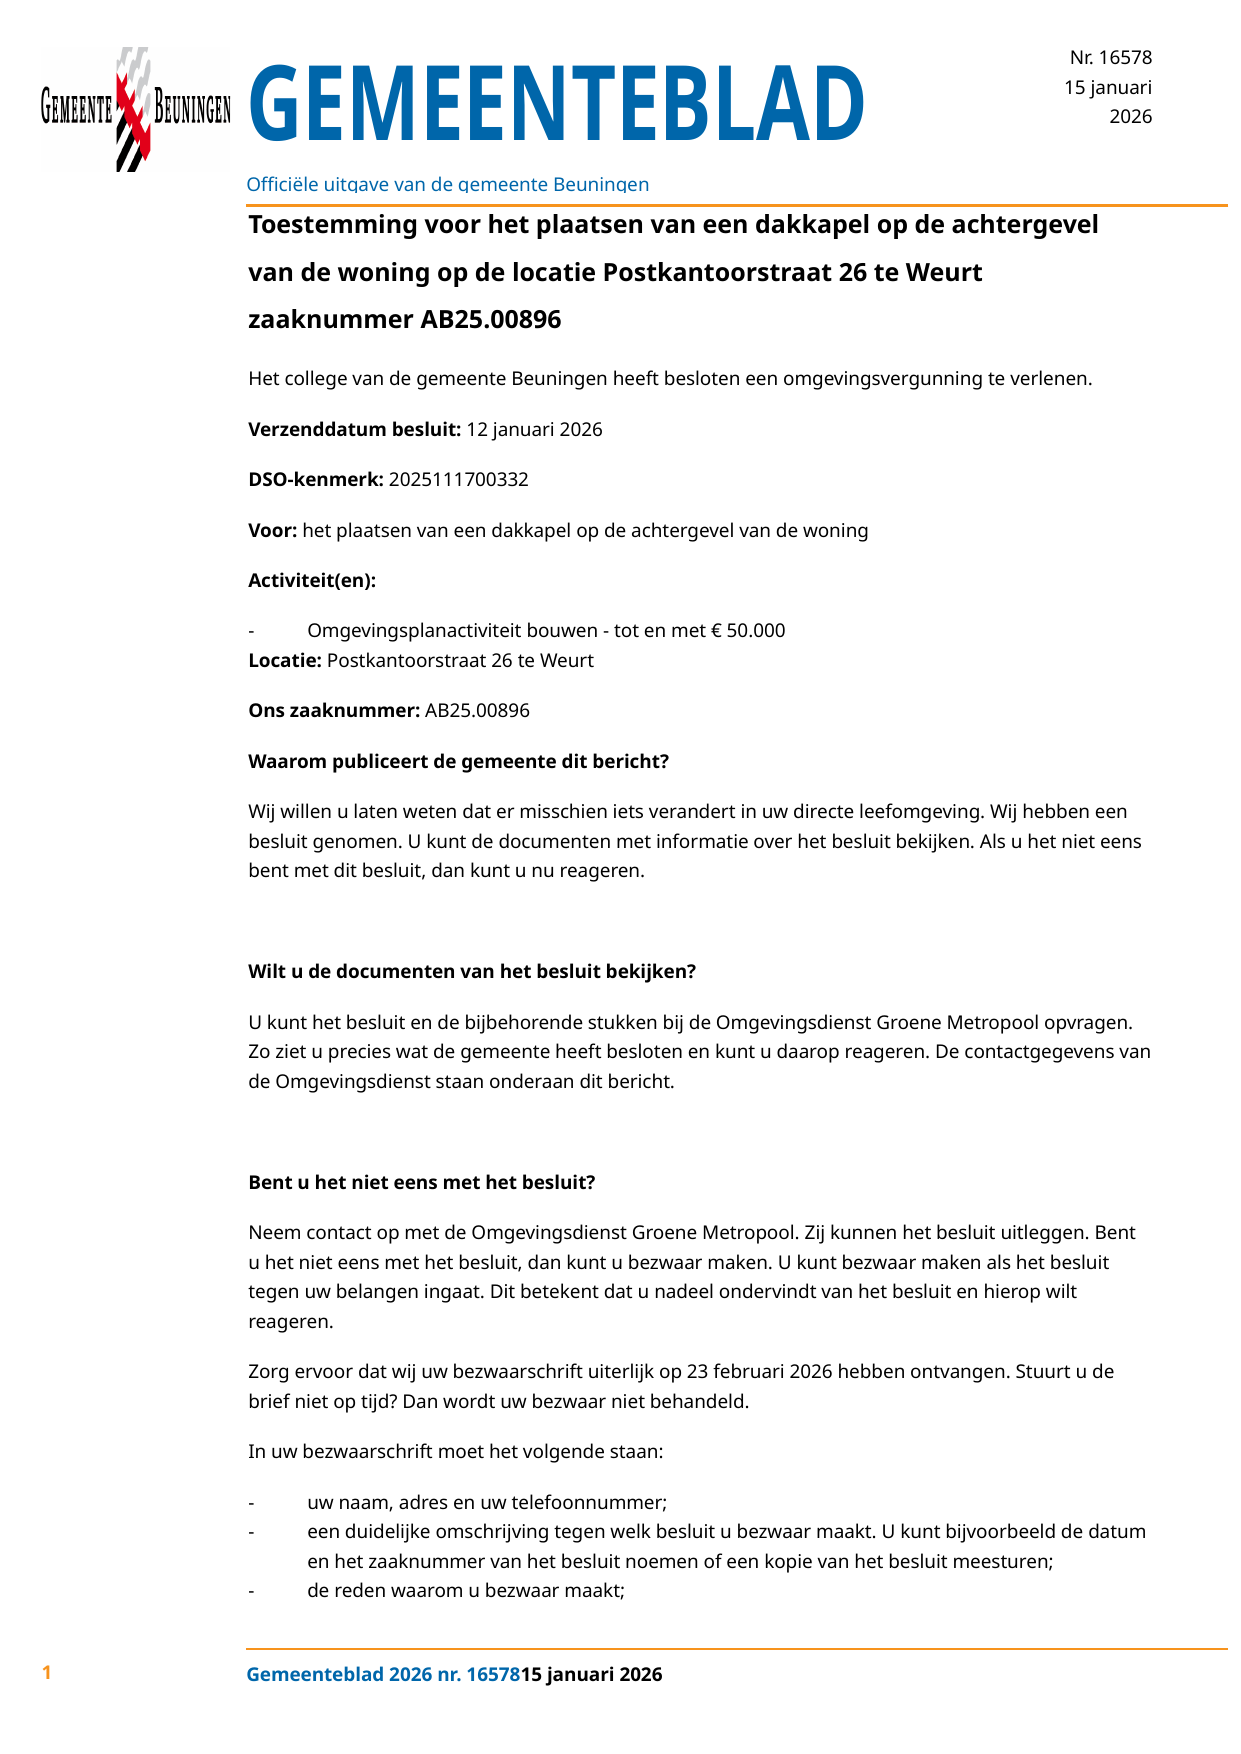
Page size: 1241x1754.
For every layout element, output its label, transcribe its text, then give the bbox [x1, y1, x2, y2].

list een duidelijke omschrijving tegen welk besluit u bezwaar maakt. U kunt bijvoorbeeld de datum en het zaaknummer van het besluit noemen of een kopie van het besluit meesturen; [248, 1518, 1152, 1574]
text Het college van de gemeente Beuningen heeft besloten een omgevingsvergunning te verlenen. [248, 366, 1152, 391]
picture [41, 47, 231, 172]
text Ons zaaknummer: AB25.00896 [248, 698, 1152, 723]
text Locatie: Postkantoorstraat 26 te Weurt [248, 647, 1152, 673]
text Neem contact op met de Omgevingsdienst Groene Metropool. Zij kunnen het besluit uitleggen. Bent u het niet eens met het besluit, dan kunt u bezwaar maken. U kunt bezwaar maken als het besluit tegen uw belangen ingaat. Dit betekent dat u nadeel ondervindt van het besluit en hierop wilt reageren. [248, 1219, 1152, 1334]
text In uw bezwaarschrift moet het volgende staan: [248, 1438, 1152, 1464]
text Waarom publiceert de gemeente dit bericht? [248, 748, 1152, 774]
text Voor: het plaatsen van een dakkapel op de achtergevel van de woning [248, 517, 1152, 542]
text Verzenddatum besluit: 12 januari 2026 [248, 416, 1152, 442]
text Wij willen u laten weten dat er misschien iets verandert in uw directe leefomgeving. Wij hebben een besluit genomen. U kunt de documenten met informatie over het besluit bekijken. Als u het niet eens bent met dit besluit, dan kunt u nu reageren. [248, 798, 1152, 883]
text Zorg ervoor dat wij uw bezwaarschrift uiterlijk op 23 februari 2026 hebben ontvangen. Stuurt u de brief niet op tijd? Dan wordt uw bezwaar niet behandeld. [248, 1358, 1152, 1414]
text Activiteit(en): [248, 567, 1152, 593]
text Wilt u de documenten van het besluit bekijken? [248, 958, 1152, 984]
list uw naam, adres en uw telefoonnummer; [248, 1489, 1152, 1514]
text DSO-kenmerk: 2025111700332 [248, 466, 1152, 492]
list Omgevingsplanactiviteit bouwen - tot en met € 50.000 [248, 618, 1152, 643]
text Bent u het niet eens met het besluit? [248, 1169, 1152, 1194]
text U kunt het besluit en de bijbehorende stukken bij de Omgevingsdienst Groene Metropool opvragen. Zo ziet u precies wat de gemeente heeft besloten en kunt u daarop reageren. De contactgegevens van de Omgevingsdienst staan onderaan dit bericht. [248, 1009, 1152, 1094]
list de reden waarom u bezwaar maakt; [248, 1578, 1152, 1603]
text Toestemming voor het plaatsen van een dakkapel op de achtergevel van de woning op de locatie Postkantoorstraat 26 te Weurt zaaknummer AB25.00896 [248, 207, 1152, 336]
